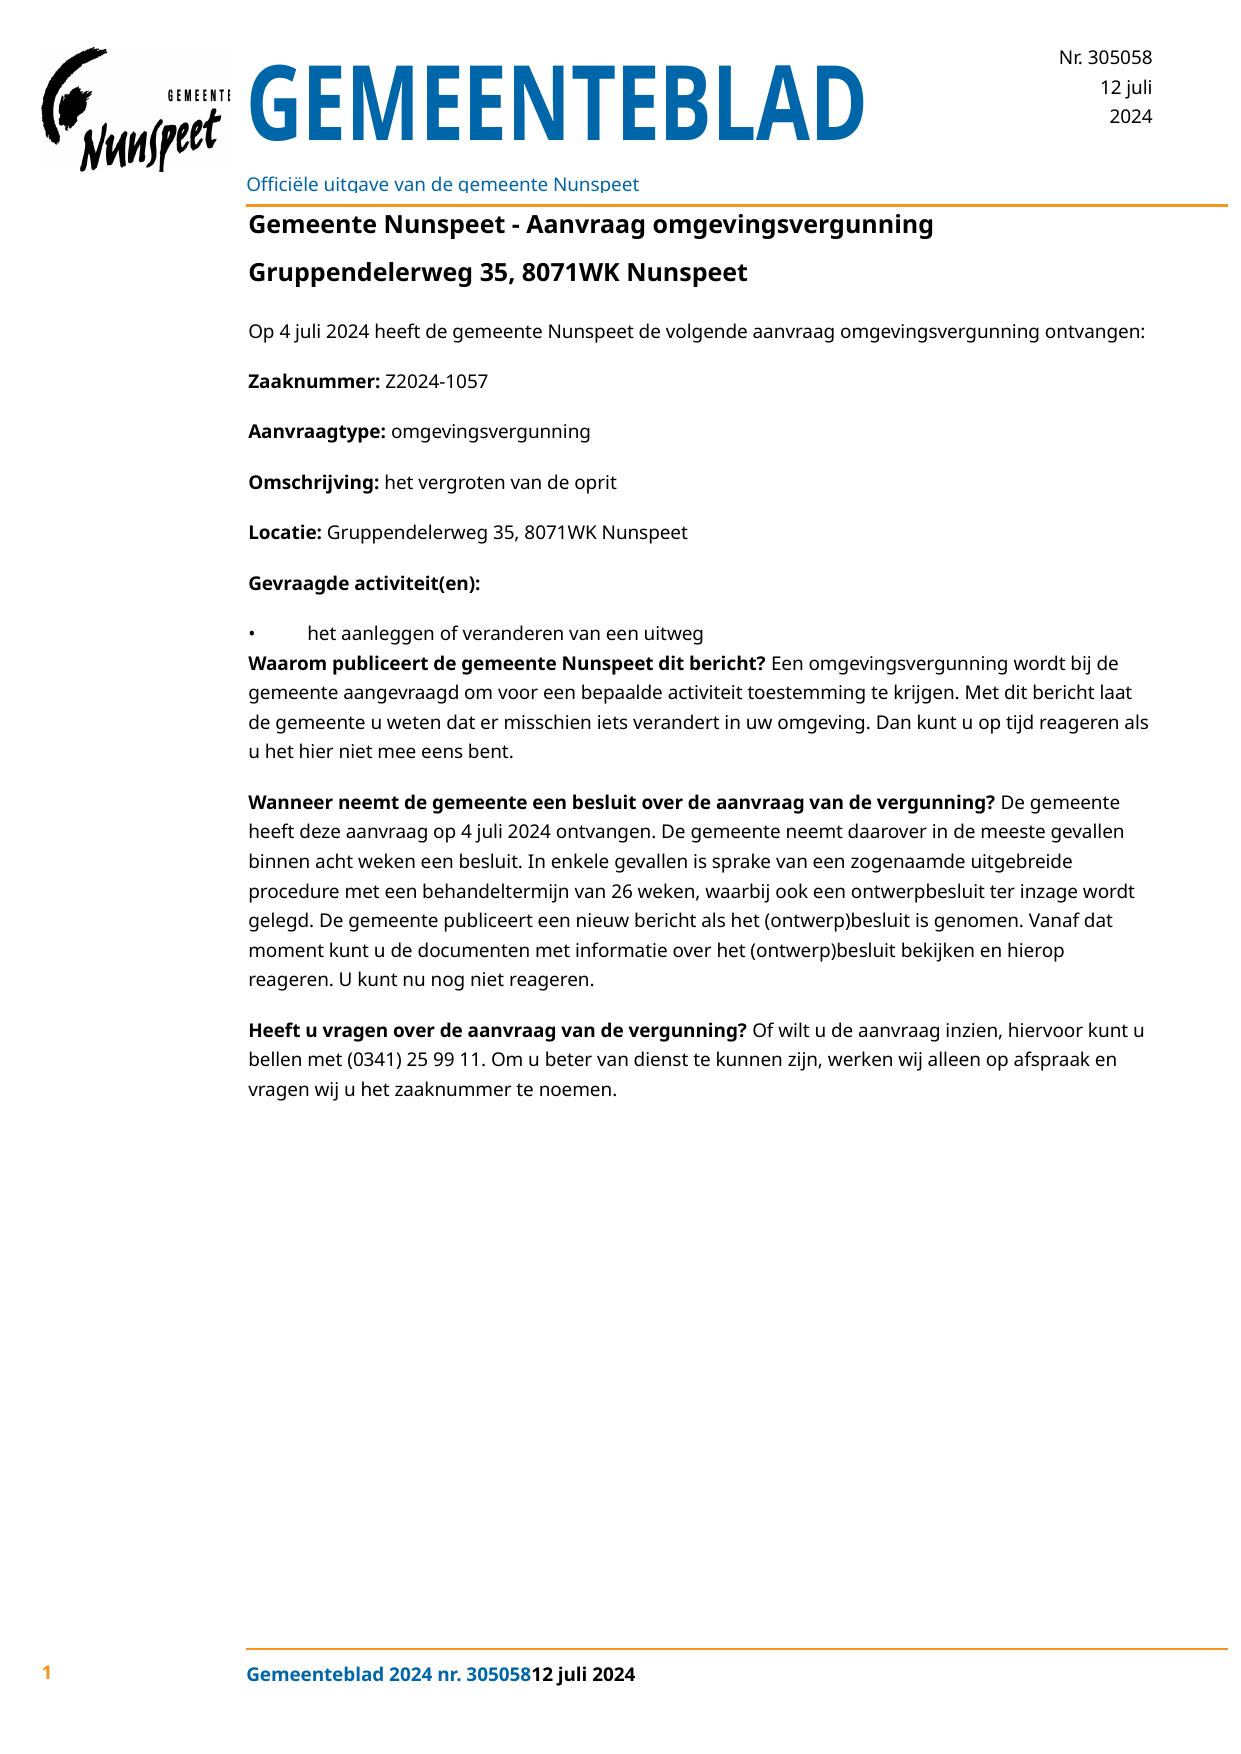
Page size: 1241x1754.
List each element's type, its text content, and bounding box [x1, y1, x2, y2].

text Locatie: Gruppendelerweg 35, 8071WK Nunspeet [248, 519, 1152, 545]
picture [41, 47, 231, 172]
text Gemeente Nunspeet - Aanvraag omgevingsvergunning Gruppendelerweg 35, 8071WK Nunspeet [248, 207, 1152, 288]
list het aanleggen of veranderen van een uitweg [248, 620, 1152, 646]
text Heeft u vragen over de aanvraag van de vergunning? Of wilt u de aanvraag inzien, hiervoor kunt u bellen met (0341) 25 99 11. Om u beter van dienst te kunnen zijn, werken wij alleen op afspraak en vragen wij u het zaaknummer te noemen. [248, 1017, 1152, 1102]
text Zaaknummer: Z2024-1057 [248, 368, 1152, 394]
text Aanvraagtype: omgevingsvergunning [248, 419, 1152, 444]
text Op 4 juli 2024 heeft de gemeente Nunspeet de volgende aanvraag omgevingsvergunning ontvangen: [248, 318, 1152, 344]
text Wanneer neemt de gemeente een besluit over de aanvraag van de vergunning? De gemeente heeft deze aanvraag op 4 juli 2024 ontvangen. De gemeente neemt daarover in de meeste gevallen binnen acht weken een besluit. In enkele gevallen is sprake van een zogenaamde uitgebreide procedure met een behandeltermijn van 26 weken, waarbij ook een ontwerpbesluit ter inzage wordt gelegd. De gemeente publiceert een nieuw bericht als het (ontwerp)besluit is genomen. Vanaf dat moment kunt u de documenten met informatie over het (ontwerp)besluit bekijken en hierop reageren. U kunt nu nog niet reageren. [248, 789, 1152, 992]
text Omschrijving: het vergroten van de oprit [248, 469, 1152, 495]
text Gevraagde activiteit(en): [248, 570, 1152, 596]
text Waarom publiceert de gemeente Nunspeet dit bericht? Een omgevingsvergunning wordt bij de gemeente aangevraagd om voor een bepaalde activiteit toestemming te krijgen. Met dit bericht laat de gemeente u weten dat er misschien iets verandert in uw omgeving. Dan kunt u op tijd reageren als u het hier niet mee eens bent. [248, 650, 1152, 764]
